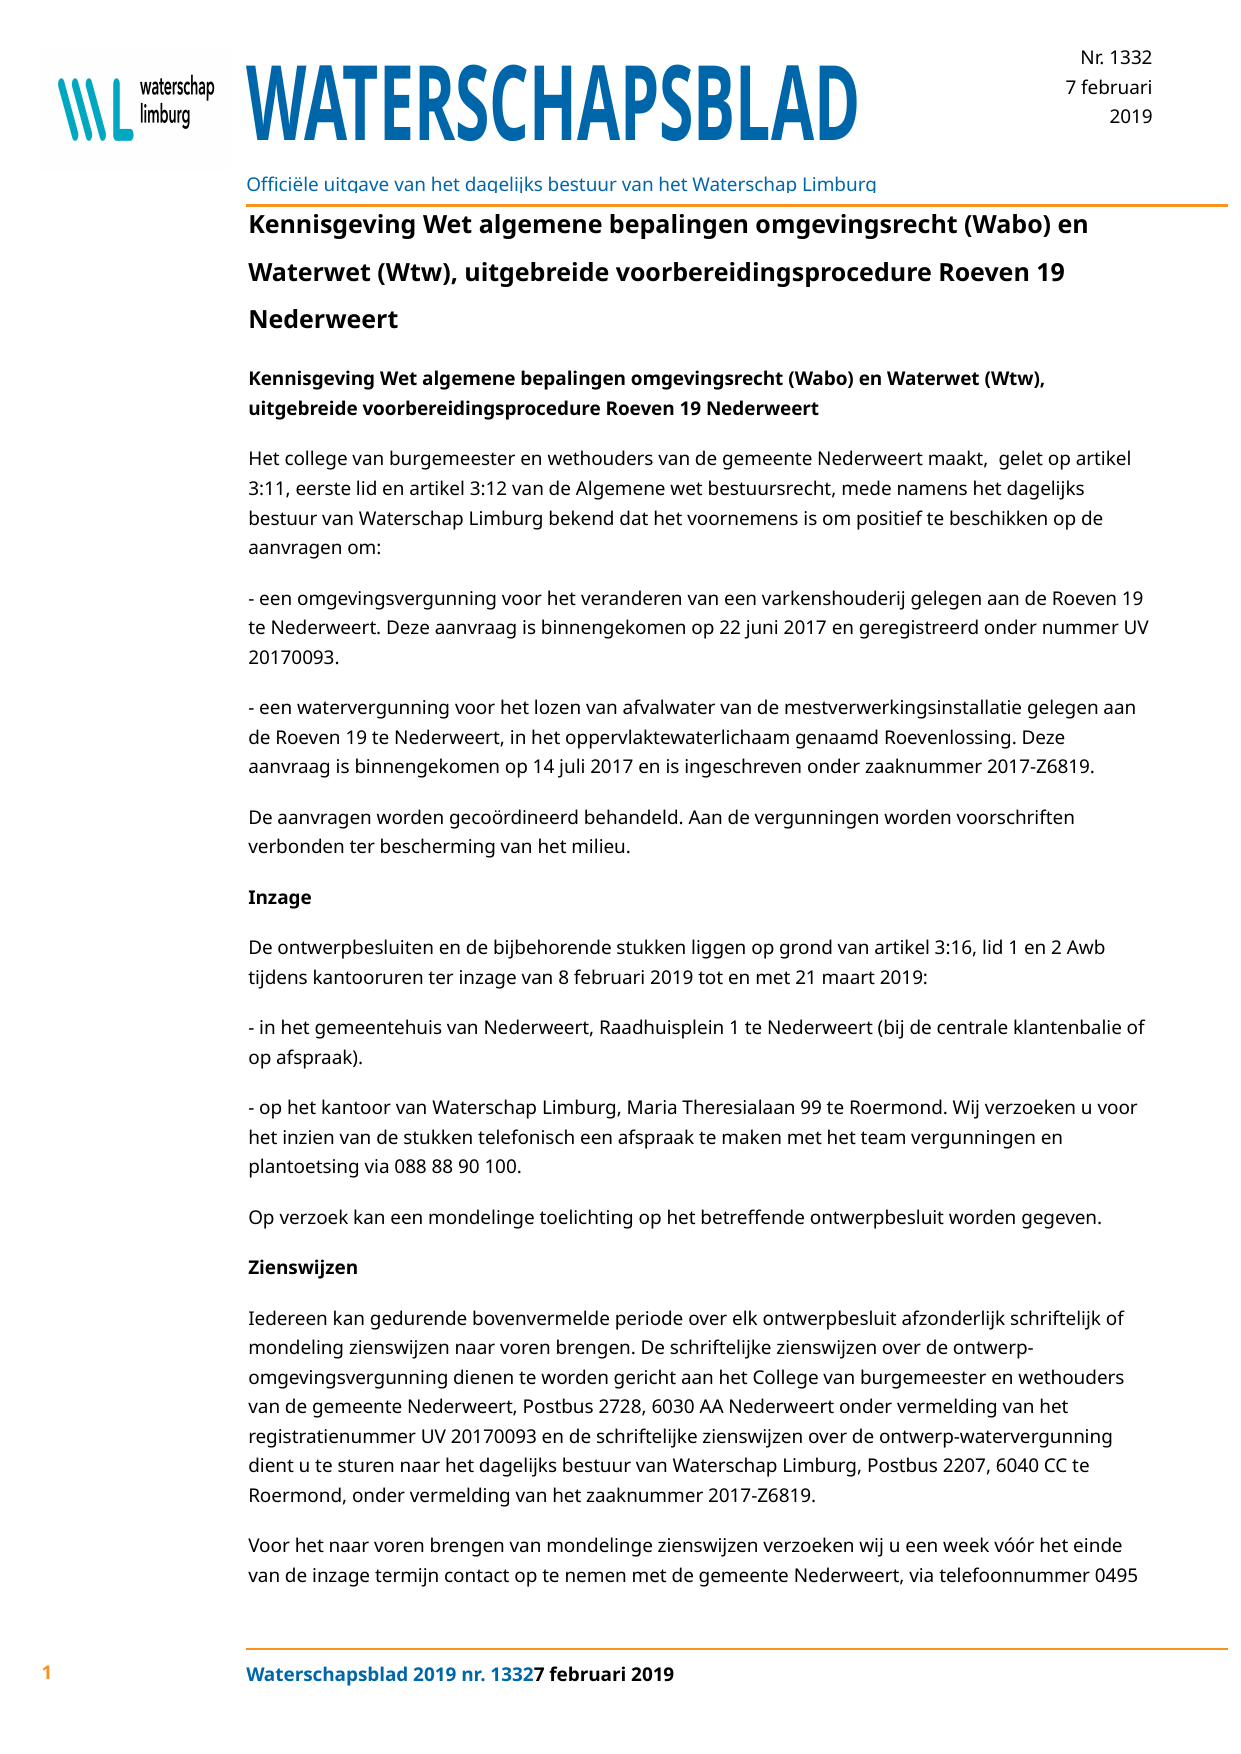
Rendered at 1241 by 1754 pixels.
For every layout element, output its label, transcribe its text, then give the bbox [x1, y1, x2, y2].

text Voor het naar voren brengen van mondelinge zienswijzen verzoeken wij u een week vóór het einde van de inzage termijn contact op te nemen met de gemeente Nederweert, via telefoonnummer 0495 [248, 1533, 1152, 1588]
text Zienswijzen [248, 1254, 1152, 1280]
text De ontwerpbesluiten en de bijbehorende stukken liggen op grond van artikel 3:16, lid 1 en 2 Awb tijdens kantooruren ter inzage van 8 februari 2019 tot en met 21 maart 2019: [248, 934, 1152, 989]
text Inzage [248, 884, 1152, 909]
text Het college van burgemeester en wethouders van de gemeente Nederweert maakt, gelet op artikel 3:11, eerste lid en artikel 3:12 van de Algemene wet bestuursrecht, mede namens het dagelijks bestuur van Waterschap Limburg bekend dat het voornemens is om positief te beschikken op de aanvragen om: [248, 446, 1152, 560]
text - op het kantoor van Waterschap Limburg, Maria Theresialaan 99 te Roermond. Wij verzoeken u voor het inzien van de stukken telefonisch een afspraak te maken met het team vergunningen en plantoetsing via 088 88 90 100. [248, 1094, 1152, 1179]
text Iedereen kan gedurende bovenvermelde periode over elk ontwerpbesluit afzonderlijk schriftelijk of mondeling zienswijzen naar voren brengen. De schriftelijke zienswijzen over de ontwerp-omgevingsvergunning dienen te worden gericht aan het College van burgemeester en wethouders van de gemeente Nederweert, Postbus 2728, 6030 AA Nederweert onder vermelding van het registratienummer UV 20170093 en de schriftelijke zienswijzen over de ontwerp-watervergunning dient u te sturen naar het dagelijks bestuur van Waterschap Limburg, Postbus 2207, 6040 CC te Roermond, onder vermelding van het zaaknummer 2017-Z6819. [248, 1305, 1152, 1508]
text De aanvragen worden gecoördineerd behandeld. Aan de vergunningen worden voorschriften verbonden ter bescherming van het milieu. [248, 804, 1152, 859]
text - een watervergunning voor het lozen van afvalwater van de mestverwerkingsinstallatie gelegen aan de Roeven 19 te Nederweert, in het oppervlaktewaterlichaam genaamd Roevenlossing. Deze aanvraag is binnengekomen op 14 juli 2017 en is ingeschreven onder zaaknummer 2017-Z6819. [248, 694, 1152, 779]
text - een omgevingsvergunning voor het veranderen van een varkenshouderij gelegen aan de Roeven 19 te Nederweert. Deze aanvraag is binnengekomen op 22 juni 2017 en geregistreerd onder nummer UV 20170093. [248, 585, 1152, 669]
text - in het gemeentehuis van Nederweert, Raadhuisplein 1 te Nederweert (bij de centrale klantenbalie of op afspraak). [248, 1014, 1152, 1069]
text Kennisgeving Wet algemene bepalingen omgevingsrecht (Wabo) en Waterwet (Wtw), uitgebreide voorbereidingsprocedure Roeven 19 Nederweert [248, 366, 1152, 421]
text Kennisgeving Wet algemene bepalingen omgevingsrecht (Wabo) en Waterwet (Wtw), uitgebreide voorbereidingsprocedure Roeven 19 Nederweert [248, 207, 1152, 336]
text Op verzoek kan een mondelinge toelichting op het betreffende ontwerpbesluit worden gegeven. [248, 1204, 1152, 1229]
picture [41, 47, 231, 172]
